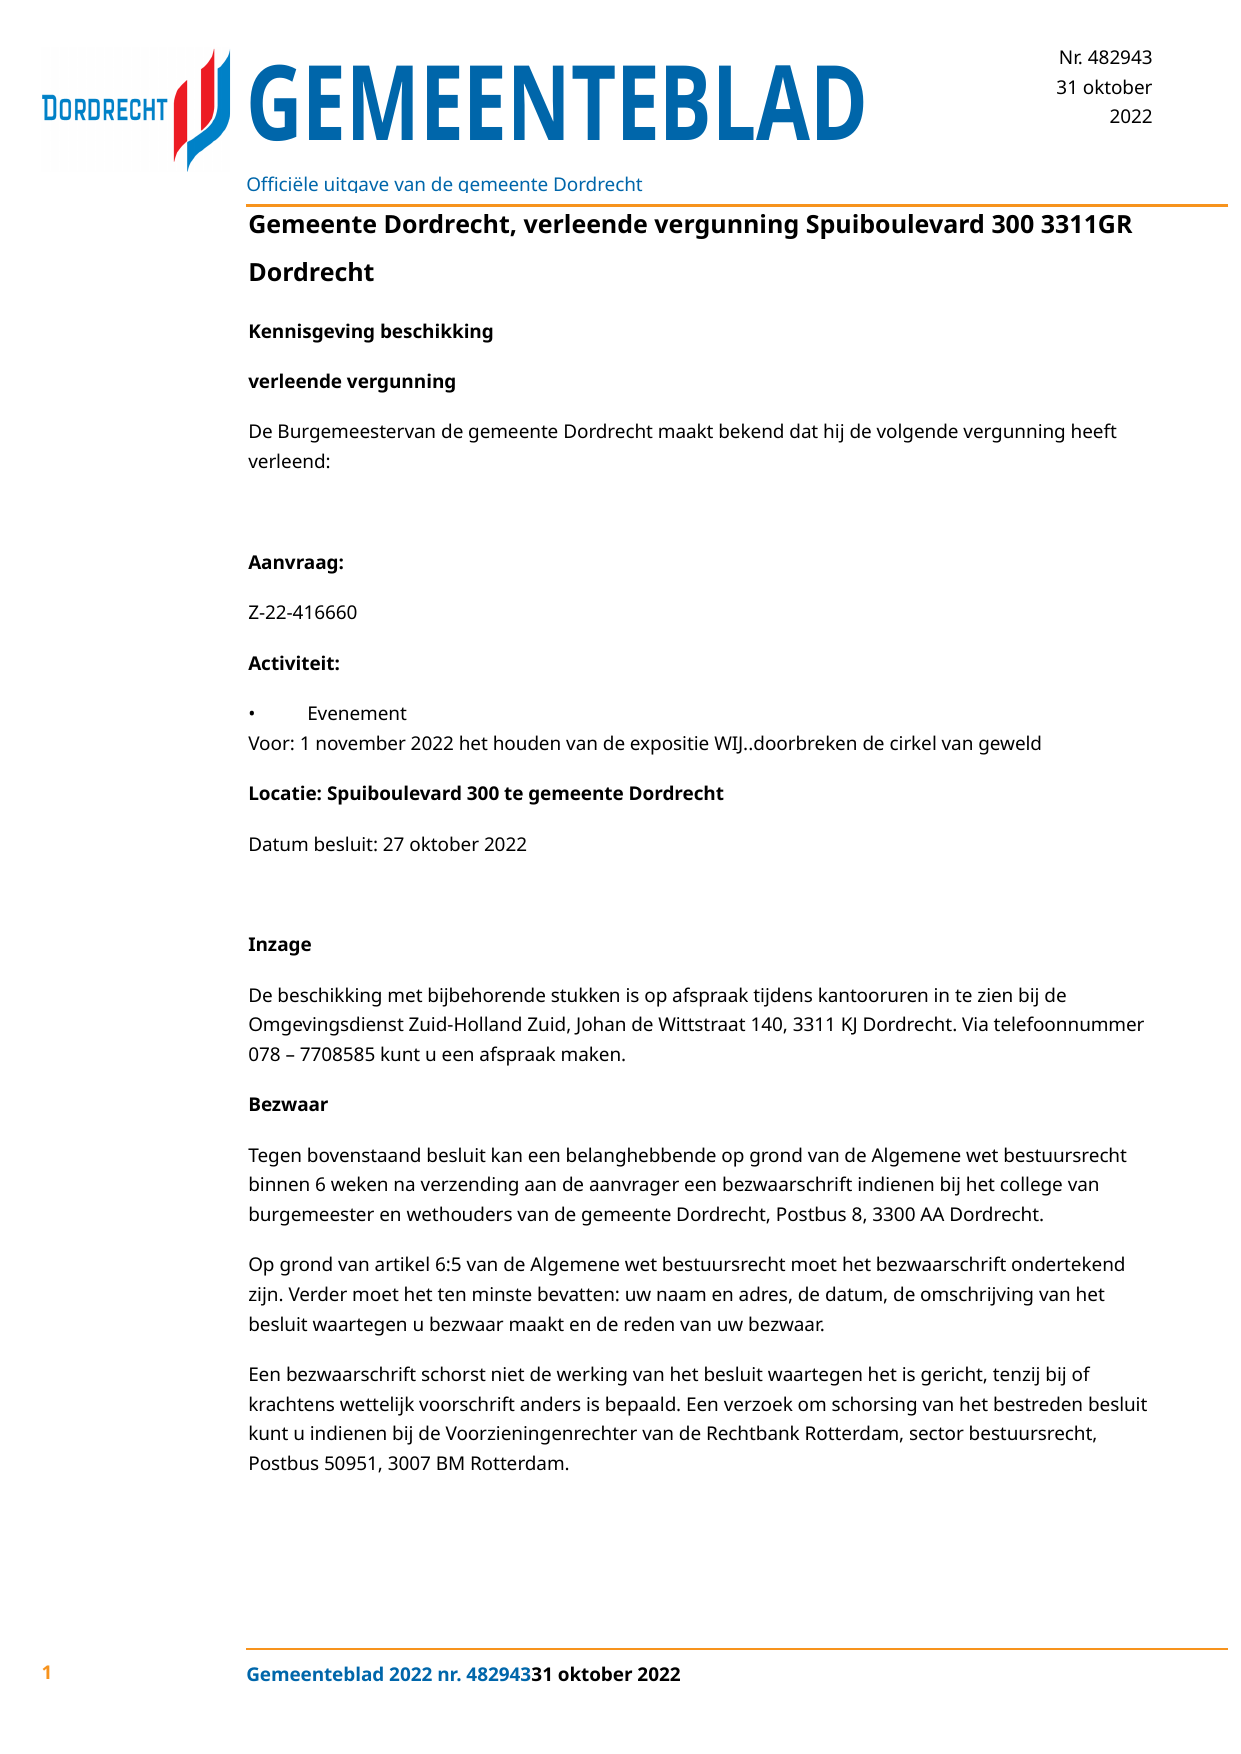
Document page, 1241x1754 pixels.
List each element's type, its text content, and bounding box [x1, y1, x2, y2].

text Tegen bovenstaand besluit kan een belanghebbende op grond van de Algemene wet bestuursrecht binnen 6 weken na verzending aan de aanvrager een bezwaarschrift indienen bij het college van burgemeester en wethouders van de gemeente Dordrecht, Postbus 8, 3300 AA Dordrecht. [248, 1142, 1152, 1227]
text Op grond van artikel 6:5 van de Algemene wet bestuursrecht moet het bezwaarschrift ondertekend zijn. Verder moet het ten minste bevatten: uw naam en adres, de datum, de omschrijving van het besluit waartegen u bezwaar maakt en de reden van uw bezwaar. [248, 1252, 1152, 1337]
text De beschikking met bijbehorende stukken is op afspraak tijdens kantooruren in te zien bij de Omgevingsdienst Zuid-Holland Zuid, Johan de Wittstraat 140, 3311 KJ Dordrecht. Via telefoonnummer 078 – 7708585 kunt u een afspraak maken. [248, 982, 1152, 1067]
text Aanvraag: [248, 549, 1152, 575]
text verleende vergunning [248, 368, 1152, 394]
text Bezwaar [248, 1092, 1152, 1117]
picture [41, 47, 231, 172]
text Datum besluit: 27 oktober 2022 [248, 831, 1152, 857]
text Kennisgeving beschikking [248, 318, 1152, 344]
text Locatie: Spuiboulevard 300 te gemeente Dordrecht [248, 780, 1152, 806]
text De Burgemeestervan de gemeente Dordrecht maakt bekend dat hij de volgende vergunning heeft verleend: [248, 419, 1152, 474]
text Activiteit: [248, 650, 1152, 676]
text Een bezwaarschrift schorst niet de werking van het besluit waartegen het is gericht, tenzij bij of krachtens wettelijk voorschrift anders is bepaald. Een verzoek om schorsing van het bestreden besluit kunt u indienen bij de Voorzieningenrechter van de Rechtbank Rotterdam, sector bestuursrecht, Postbus 50951, 3007 BM Rotterdam. [248, 1361, 1152, 1476]
list Evenement [248, 700, 1152, 726]
text Z-22-416660 [248, 599, 1152, 625]
text Inzage [248, 932, 1152, 957]
text Voor: 1 november 2022 het houden van de expositie WIJ..doorbreken de cirkel van geweld [248, 730, 1152, 756]
text Gemeente Dordrecht, verleende vergunning Spuiboulevard 300 3311GR Dordrecht [248, 207, 1152, 288]
